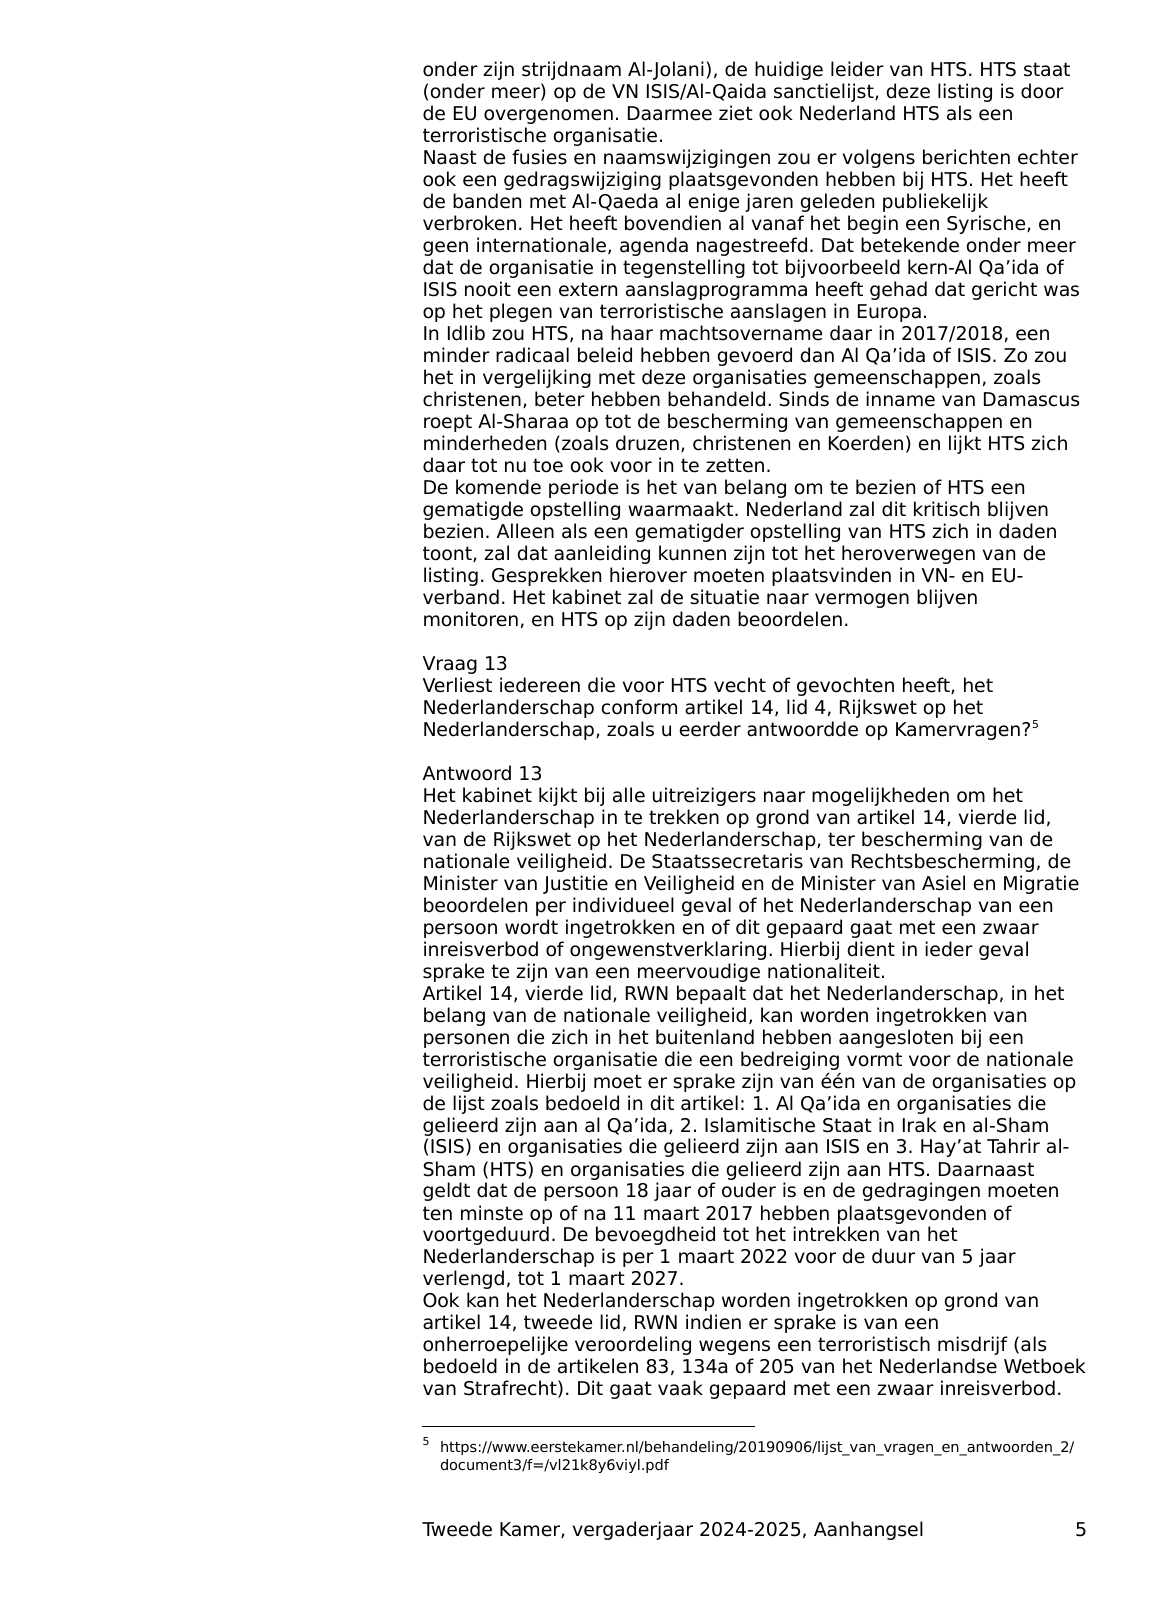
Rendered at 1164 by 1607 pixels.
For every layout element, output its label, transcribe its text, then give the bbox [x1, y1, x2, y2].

text onder zijn strijdnaam Al-Jolani), de huidige leider van HTS. HTS staat (onder meer) op de VN ISIS/Al-Qaida sanctielijst, deze listing is door de EU overgenomen. Daarmee ziet ook Nederland HTS als een terroristische organisatie. [422, 59, 1087, 147]
text Antwoord 13 [422, 763, 1087, 785]
text In Idlib zou HTS, na haar machtsovername daar in 2017/2018, een minder radicaal beleid hebben gevoerd dan Al Qa’ida of ISIS. Zo zou het in vergelijking met deze organisaties gemeenschappen, zoals christenen, beter hebben behandeld. Sinds de inname van Damascus roept Al-Sharaa op tot de bescherming van gemeenschappen en minderheden (zoals druzen, christenen en Koerden) en lijkt HTS zich daar tot nu toe ook voor in te zetten. [422, 323, 1087, 477]
text De komende periode is het van belang om te bezien of HTS een gematigde opstelling waarmaakt. Nederland zal dit kritisch blijven bezien. Alleen als een gematigder opstelling van HTS zich in daden toont, zal dat aanleiding kunnen zijn tot het heroverwegen van de listing. Gesprekken hierover moeten plaatsvinden in VN- en EU- verband. Het kabinet zal de situatie naar vermogen blijven monitoren, en HTS op zijn daden beoordelen. [422, 477, 1087, 631]
text https://www.eerstekamer.nl/behandeling/20190906/lijst_van_vragen_en_antwoorden_2/document3/f=/vl21k8y6viyl.pdf [422, 1435, 1087, 1474]
text Naast de fusies en naamswijzigingen zou er volgens berichten echter ook een gedragswijziging plaatsgevonden hebben bij HTS. Het heeft de banden met Al-Qaeda al enige jaren geleden publiekelijk verbroken. Het heeft bovendien al vanaf het begin een Syrische, en geen internationale, agenda nagestreefd. Dat betekende onder meer dat de organisatie in tegenstelling tot bijvoorbeeld kern-Al Qa’ida of ISIS nooit een extern aanslagprogramma heeft gehad dat gericht was op het plegen van terroristische aanslagen in Europa. [422, 147, 1087, 323]
text Vraag 13 [422, 653, 1087, 675]
text Ook kan het Nederlanderschap worden ingetrokken op grond van artikel 14, tweede lid, RWN indien er sprake is van een onherroepelijke veroordeling wegens een terroristisch misdrijf (als bedoeld in de artikelen 83, 134a of 205 van het Nederlandse Wetboek van Strafrecht). Dit gaat vaak gepaard met een zwaar inreisverbod. [422, 1290, 1087, 1400]
text Artikel 14, vierde lid, RWN bepaalt dat het Nederlanderschap, in het belang van de nationale veiligheid, kan worden ingetrokken van personen die zich in het buitenland hebben aangesloten bij een terroristische organisatie die een bedreiging vormt voor de nationale veiligheid. Hierbij moet er sprake zijn van één van de organisaties op de lijst zoals bedoeld in dit artikel: 1. Al Qa’ida en organisaties die gelieerd zijn aan al Qa’ida, 2. Islamitische Staat in Irak en al-Sham (ISIS) en organisaties die gelieerd zijn aan ISIS en 3. Hay’at Tahrir al-Sham (HTS) en organisaties die gelieerd zijn aan HTS. Daarnaast geldt dat de persoon 18 jaar of ouder is en de gedragingen moeten ten minste op of na 11 maart 2017 hebben plaatsgevonden of voortgeduurd. De bevoegdheid tot het intrekken van het Nederlanderschap is per 1 maart 2022 voor de duur van 5 jaar verlengd, tot 1 maart 2027. [422, 983, 1087, 1290]
text Het kabinet kijkt bij alle uitreizigers naar mogelijkheden om het Nederlanderschap in te trekken op grond van artikel 14, vierde lid, van de Rijkswet op het Nederlanderschap, ter bescherming van de nationale veiligheid. De Staatssecretaris van Rechtsbescherming, de Minister van Justitie en Veiligheid en de Minister van Asiel en Migratie beoordelen per individueel geval of het Nederlanderschap van een persoon wordt ingetrokken en of dit gepaard gaat met een zwaar inreisverbod of ongewenstverklaring. Hierbij dient in ieder geval sprake te zijn van een meervoudige nationaliteit. [422, 785, 1087, 983]
text Verliest iedereen die voor HTS vecht of gevochten heeft, het Nederlanderschap conform artikel 14, lid 4, Rijkswet op het Nederlanderschap, zoals u eerder antwoordde op Kamervragen? [422, 675, 1087, 741]
